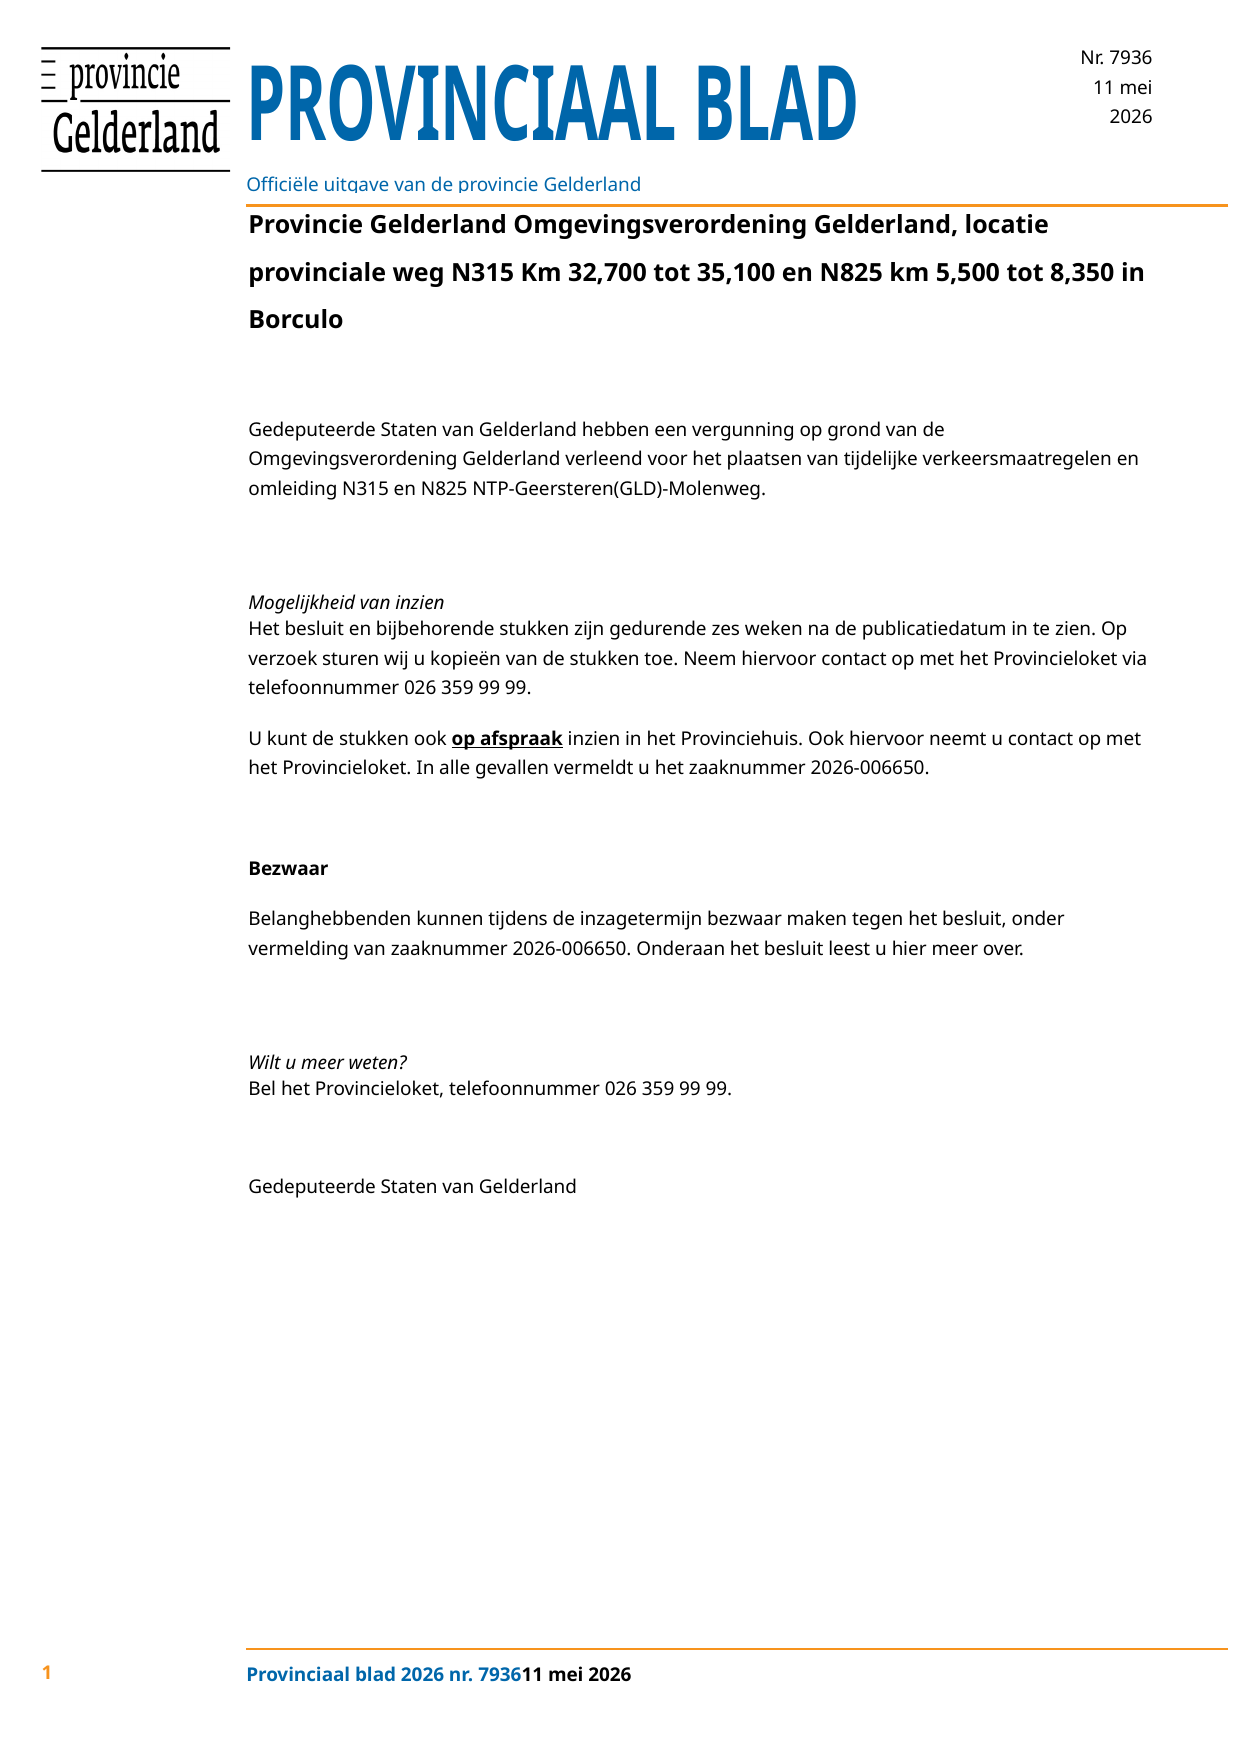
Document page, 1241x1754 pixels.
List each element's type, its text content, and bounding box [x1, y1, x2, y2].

text Wilt u meer weten? [248, 1049, 1152, 1075]
text Gedeputeerde Staten van Gelderland hebben een vergunning op grond van de Omgevingsverordening Gelderland verleend voor het plaatsen van tijdelijke verkeersmaatregelen en omleiding N315 en N825 NTP-Geersteren(GLD)-Molenweg. [248, 416, 1152, 501]
text Gedeputeerde Staten van Gelderland [248, 1173, 1152, 1199]
text Provincie Gelderland Omgevingsverordening Gelderland, locatie provinciale weg N315 Km 32,700 tot 35,100 en N825 km 5,500 tot 8,350 in Borculo [248, 207, 1152, 336]
text Belanghebbenden kunnen tijdens de inzagetermijn bezwaar maken tegen het besluit, onder vermelding van zaaknummer 2026-006650. Onderaan het besluit leest u hier meer over. [248, 906, 1152, 961]
text Bezwaar [248, 855, 1152, 881]
text Het besluit en bijbehorende stukken zijn gedurende zes weken na de publicatiedatum in te zien. Op verzoek sturen wij u kopieën van de stukken toe. Neem hiervoor contact op met het Provincieloket via telefoonnummer 026 359 99 99. [248, 615, 1152, 700]
picture [41, 47, 231, 172]
text Bel het Provincieloket, telefoonnummer 026 359 99 99. [248, 1075, 1152, 1101]
text U kunt de stukken ook op afspraak inzien in het Provinciehuis. Ook hiervoor neemt u contact op met het Provincieloket. In alle gevallen vermeldt u het zaaknummer 2026-006650. [248, 725, 1152, 780]
text Mogelijkheid van inzien [248, 589, 1152, 615]
